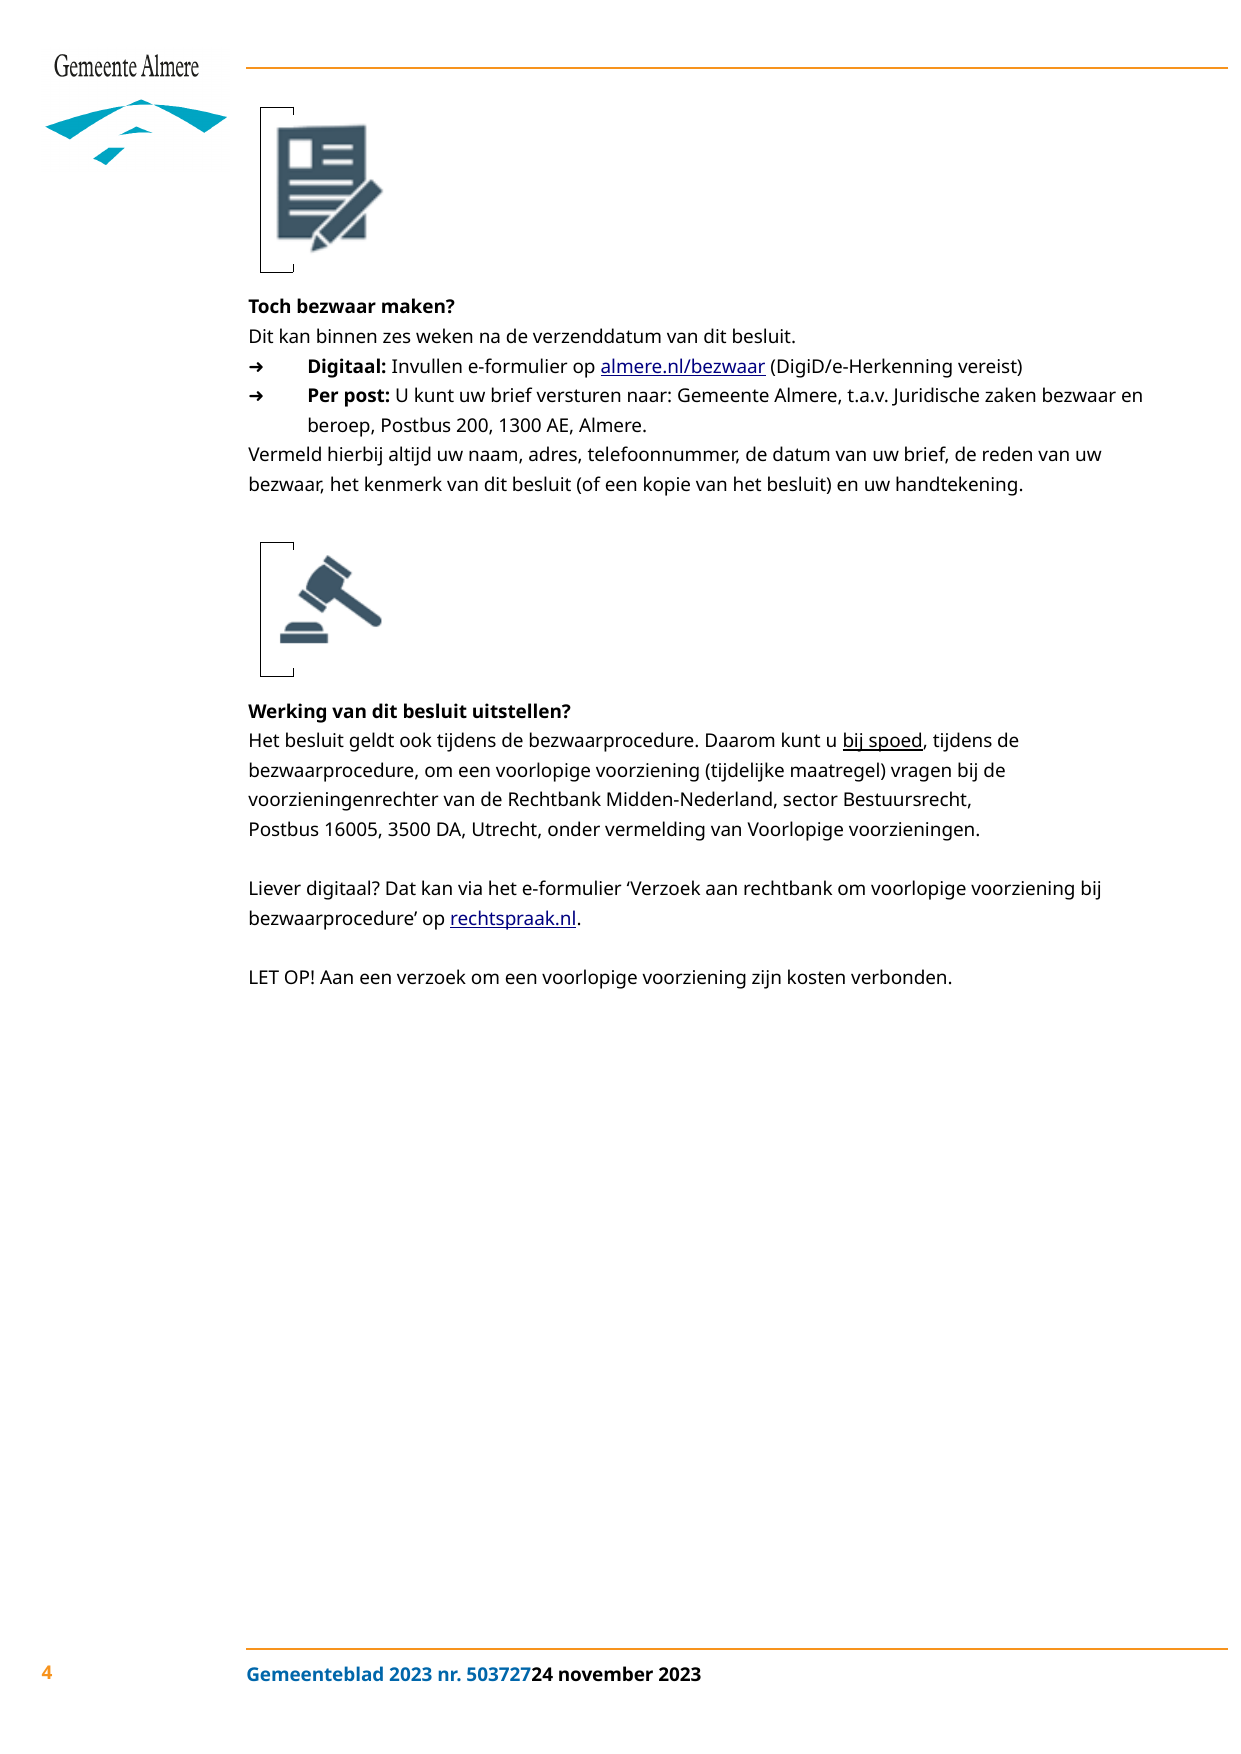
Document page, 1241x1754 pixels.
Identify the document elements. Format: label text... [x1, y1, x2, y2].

text LET OP! Aan een verzoek om een voorlopige voorziening zijn kosten verbonden. [248, 964, 1152, 990]
picture [268, 115, 387, 264]
picture [41, 47, 231, 172]
text Postbus 16005, 3500 DA, Utrecht, onder vermelding van Voorlopige voorzieningen. [248, 816, 1152, 842]
text Liever digitaal? Dat kan via het e-formulier ‘Verzoek aan rechtbank om voorlopige voorziening bij bezwaarprocedure’ op rechtspraak.nl. [248, 875, 1152, 931]
text Het besluit geldt ook tijdens de bezwaarprocedure. Daarom kunt u bij spoed, tijdens de bezwaarprocedure, om een voorlopige voorziening (tijdelijke maatregel) vragen bij de voorzieningenrechter van de Rechtbank Midden-Nederland, sector Bestuursrecht, [248, 727, 1152, 812]
table_header Toch bezwaar maken? Dit kan binnen zes weken na de verzenddatum van dit besluit. Digitaal: Invullen e-formulier op almere.nl/bezwaar (DigiD/e-Herkenning vereist) Per post: U kunt uw brief versturen naar: Gemeente Almere, t.a.v. Juridische zaken bezwaar en beroep, Postbus 200, 1300 AE, Almere. Vermeld hierbij altijd uw naam, adres, telefoonnummer, de datum van uw brief, de reden van uw bezwaar, het kenmerk van dit besluit (of een kopie van het besluit) en uw handtekening. [248, 294, 1152, 497]
picture [268, 550, 387, 668]
text Werking van dit besluit uitstellen? [248, 698, 1152, 723]
